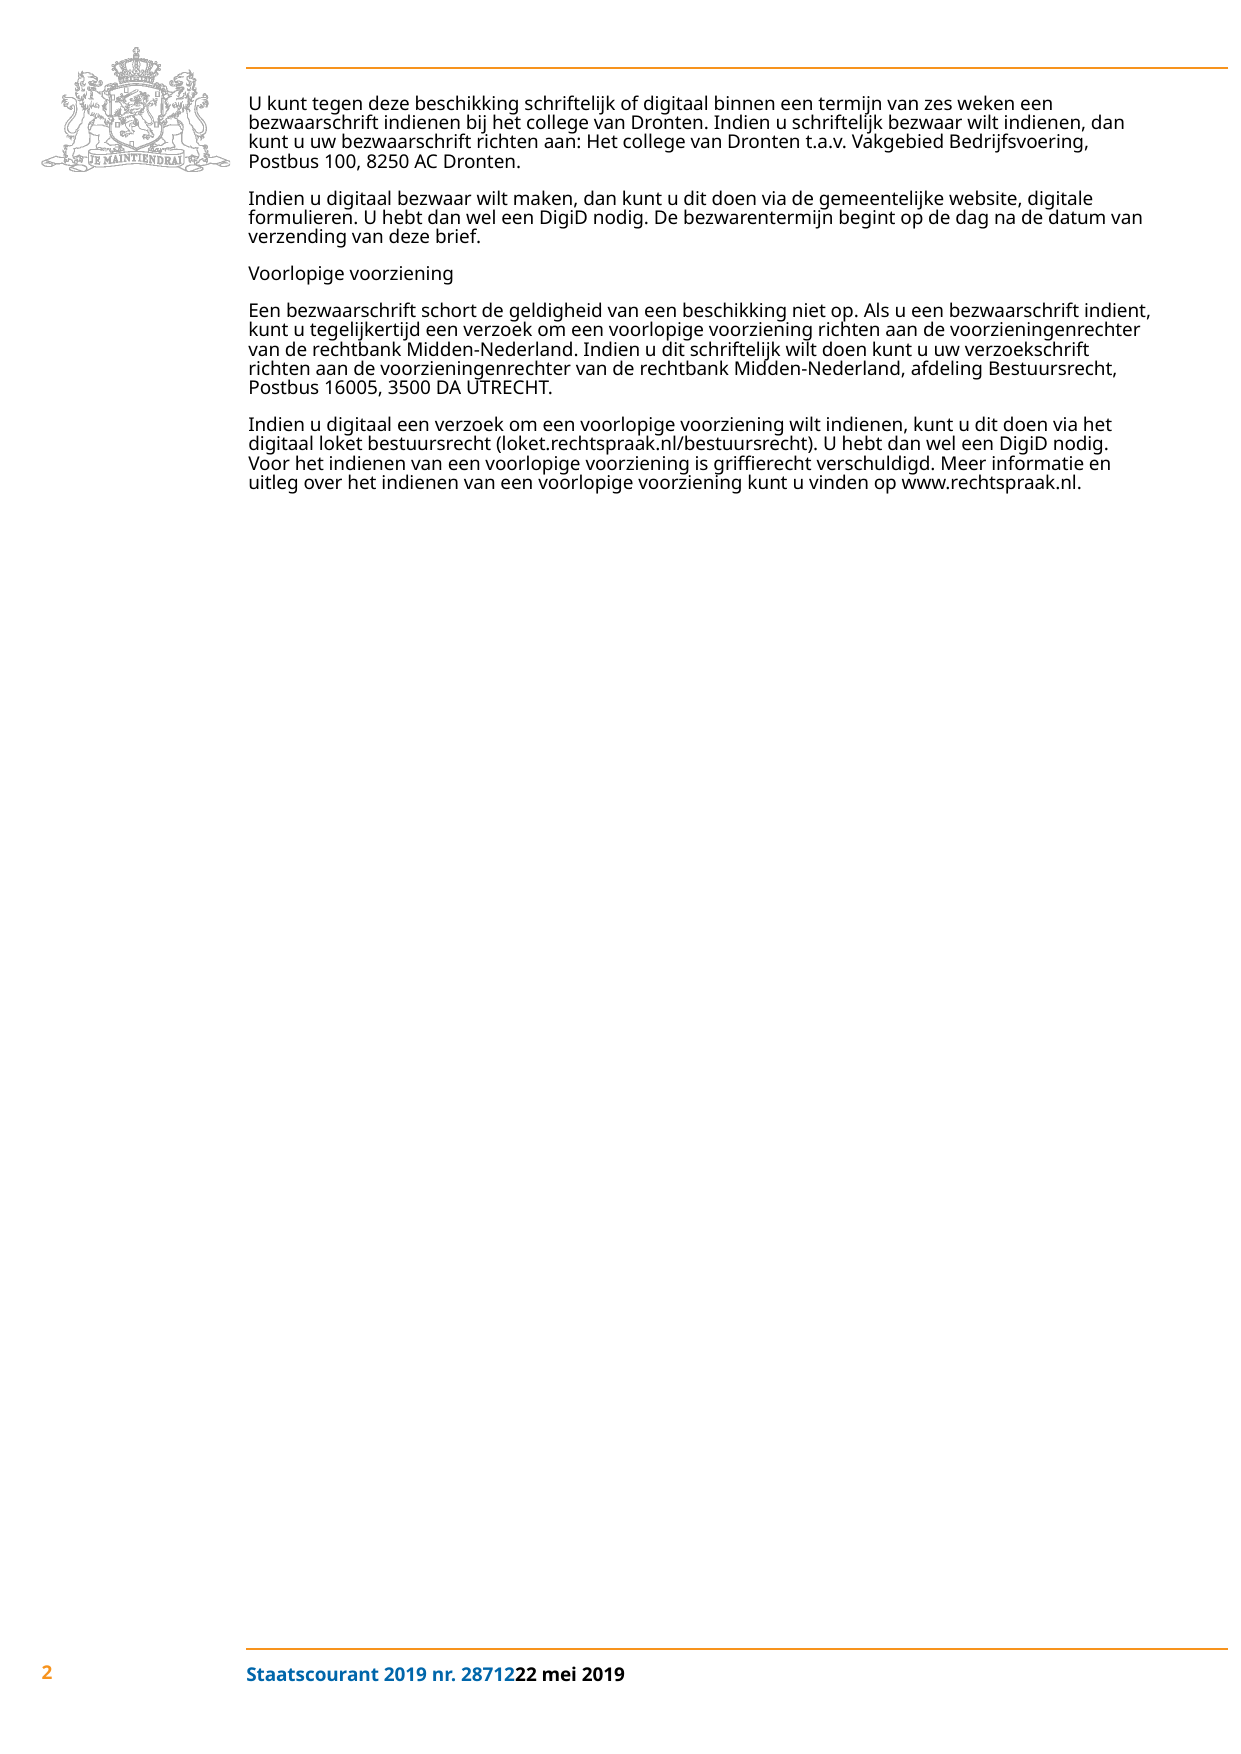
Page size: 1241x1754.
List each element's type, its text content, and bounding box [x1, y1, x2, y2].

picture [41, 47, 231, 172]
text U kunt tegen deze beschikking schriftelijk of digitaal binnen een termijn van zes weken een bezwaarschrift indienen bij het college van Dronten. Indien u schriftelijk bezwaar wilt indienen, dan kunt u uw bezwaarschrift richten aan: Het college van Dronten t.a.v. Vakgebied Bedrijfsvoering, Postbus 100, 8250 AC Dronten. [248, 95, 1152, 172]
text Indien u digitaal bezwaar wilt maken, dan kunt u dit doen via de gemeentelijke website, digitale formulieren. U hebt dan wel een DigiD nodig. De bezwarentermijn begint op de dag na de datum van verzending van deze brief. [248, 189, 1152, 247]
text Een bezwaarschrift schort de geldigheid van een beschikking niet op. Als u een bezwaarschrift indient, kunt u tegelijkertijd een verzoek om een voorlopige voorziening richten aan de voorzieningenrechter van de rechtbank Midden-Nederland. Indien u dit schriftelijk wilt doen kunt u uw verzoekschrift richten aan de voorzieningenrechter van de rechtbank Midden-Nederland, afdeling Bestuursrecht, Postbus 16005, 3500 DA UTRECHT. [248, 302, 1152, 398]
text Voorlopige voorziening [248, 265, 1152, 284]
text Indien u digitaal een verzoek om een voorlopige voorziening wilt indienen, kunt u dit doen via het digitaal loket bestuursrecht (loket.rechtspraak.nl/bestuursrecht). U hebt dan wel een DigiD nodig. Voor het indienen van een voorlopige voorziening is griffierecht verschuldigd. Meer informatie en uitleg over het indienen van een voorlopige voorziening kunt u vinden op www.rechtspraak.nl. [248, 416, 1152, 493]
